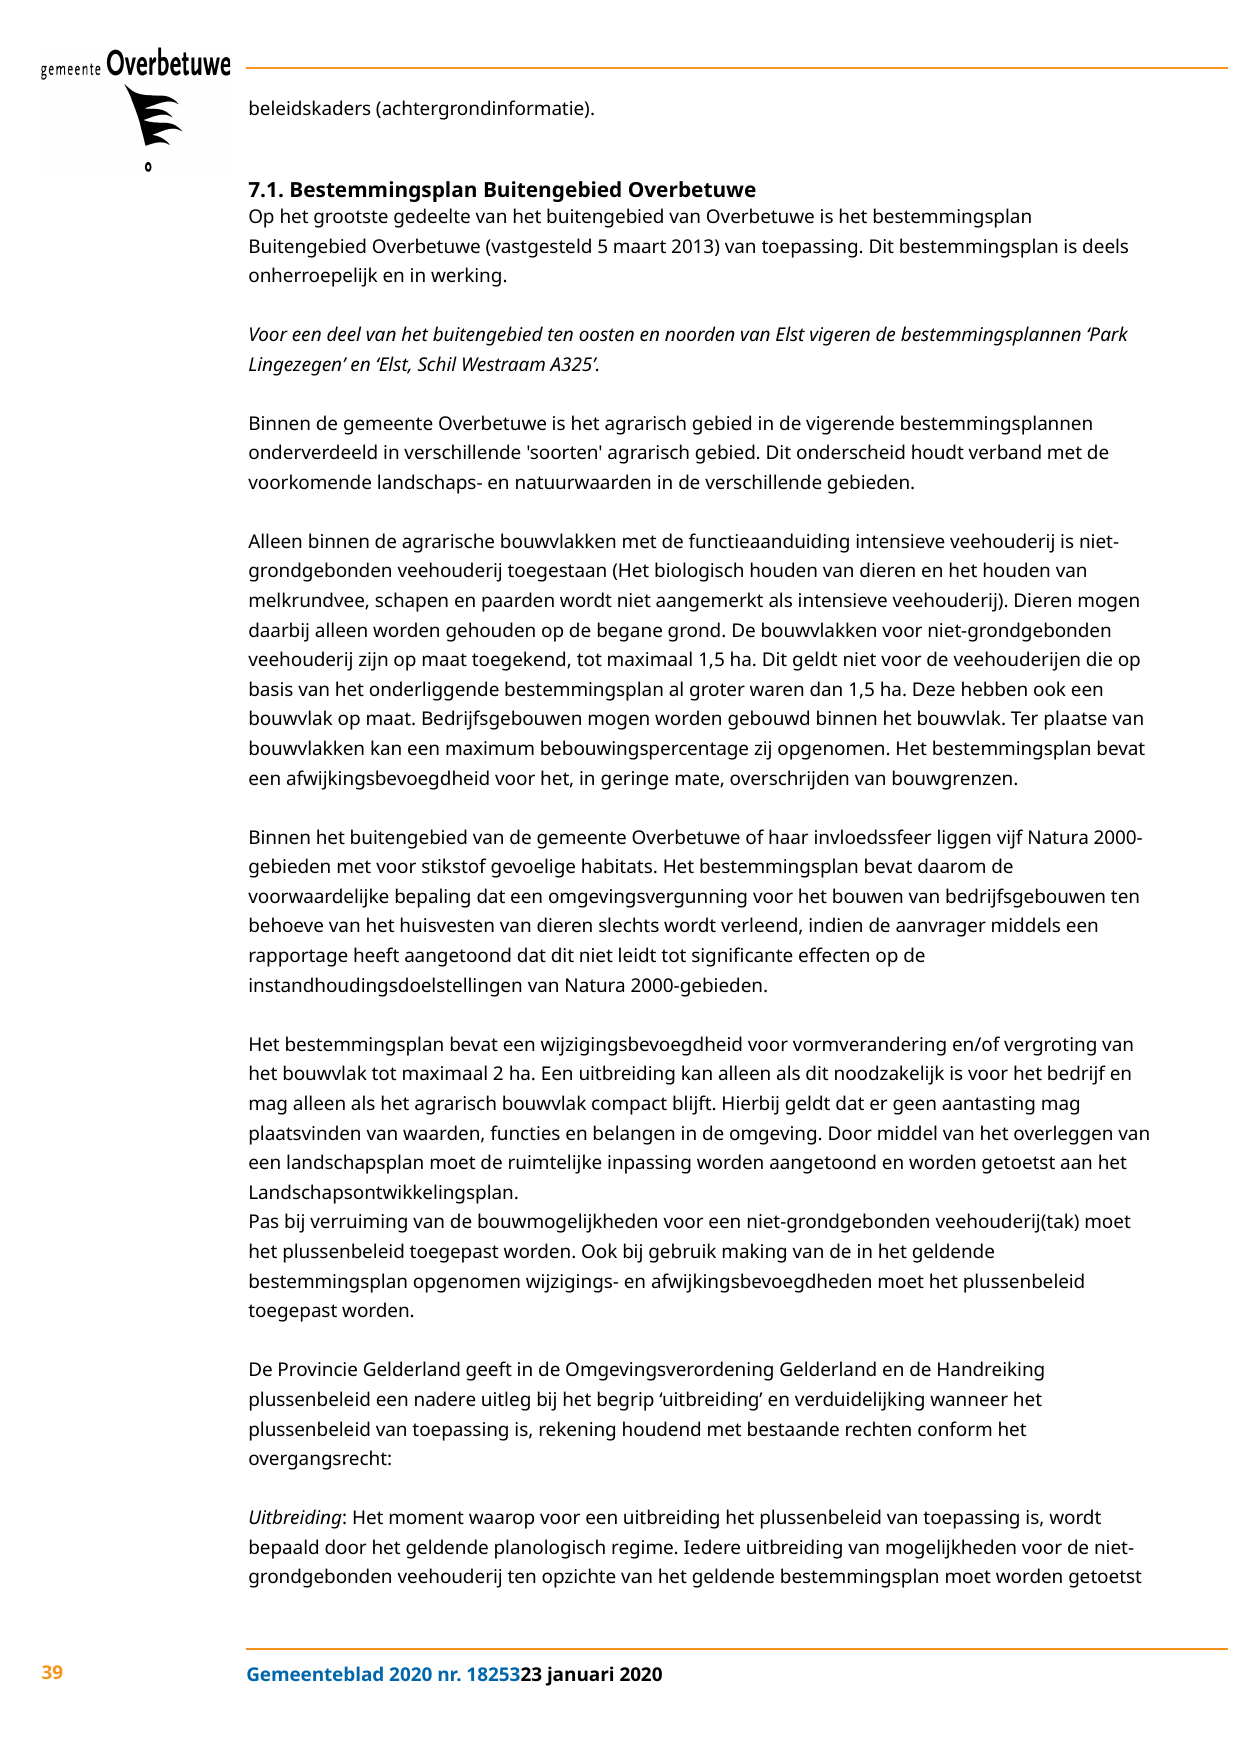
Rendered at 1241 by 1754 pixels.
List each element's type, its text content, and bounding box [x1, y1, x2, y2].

text Alleen binnen de agrarische bouwvlakken met de functieaanduiding intensieve veehouderij is niet-grondgebonden veehouderij toegestaan (Het biologisch houden van dieren en het houden van melkrundvee, schapen en paarden wordt niet aangemerkt als intensieve veehouderij). Dieren mogen daarbij alleen worden gehouden op de begane grond. De bouwvlakken voor niet-grondgebonden veehouderij zijn op maat toegekend, tot maximaal 1,5 ha. Dit geldt niet voor de veehouderijen die op basis van het onderliggende bestemmingsplan al groter waren dan 1,5 ha. Deze hebben ook een bouwvlak op maat. Bedrijfsgebouwen mogen worden gebouwd binnen het bouwvlak. Ter plaatse van bouwvlakken kan een maximum bebouwingspercentage zij opgenomen. Het bestemmingsplan bevat een afwijkingsbevoegdheid voor het, in geringe mate, overschrijden van bouwgrenzen. [248, 528, 1152, 791]
table_header Voor een deel van het buitengebied ten oosten en noorden van Elst vigeren de bestemmingsplannen ‘Park Lingezegen’ en ‘Elst, Schil Westraam A325’. [248, 322, 1152, 377]
text 7.1. Bestemmingsplan Buitengebied Overbetuwe [248, 175, 1152, 203]
text Binnen de gemeente Overbetuwe is het agrarisch gebied in de vigerende bestemmingsplannen onderverdeeld in verschillende 'soorten' agrarisch gebied. Dit onderscheid houdt verband met de voorkomende landschaps- en natuurwaarden in de verschillende gebieden. [248, 410, 1152, 495]
text Op het grootste gedeelte van het buitengebied van Overbetuwe is het bestemmingsplan Buitengebied Overbetuwe (vastgesteld 5 maart 2013) van toepassing. Dit bestemmingsplan is deels onherroepelijk en in werking. [248, 203, 1152, 288]
picture [41, 47, 231, 172]
table_header Pas bij verruiming van de bouwmogelijkheden voor een niet-grondgebonden veehouderij(tak) moet het plussenbeleid toegepast worden. Ook bij gebruik making van de in het geldende bestemmingsplan opgenomen wijzigings- en afwijkingsbevoegdheden moet het plussenbeleid toegepast worden. De Provincie Gelderland geeft in de Omgevingsverordening Gelderland en de Handreiking plussenbeleid een nadere uitleg bij het begrip ‘uitbreiding’ en verduidelijking wanneer het plussenbeleid van toepassing is, rekening houdend met bestaande rechten conform het overgangsrecht: Uitbreiding: Het moment waarop voor een uitbreiding het plussenbeleid van toepassing is, wordt bepaald door het geldende planologisch regime. Iedere uitbreiding van mogelijkheden voor de niet-grondgebonden veehouderij ten opzichte van het geldende bestemmingsplan moet worden getoetst [248, 1209, 1152, 1589]
text Het bestemmingsplan bevat een wijzigingsbevoegdheid voor vormverandering en/of vergroting van het bouwvlak tot maximaal 2 ha. Een uitbreiding kan alleen als dit noodzakelijk is voor het bedrijf en mag alleen als het agrarisch bouwvlak compact blijft. Hierbij geldt dat er geen aantasting mag plaatsvinden van waarden, functies en belangen in de omgeving. Door middel van het overleggen van een landschapsplan moet de ruimtelijke inpassing worden aangetoond en worden getoetst aan het Landschapsontwikkelingsplan. [248, 1031, 1152, 1205]
text Binnen het buitengebied van de gemeente Overbetuwe of haar invloedssfeer liggen vijf Natura 2000-gebieden met voor stikstof gevoelige habitats. Het bestemmingsplan bevat daarom de voorwaardelijke bepaling dat een omgevingsvergunning voor het bouwen van bedrijfsgebouwen ten behoeve van het huisvesten van dieren slechts wordt verleend, indien de aanvrager middels een rapportage heeft aangetoond dat dit niet leidt tot significante effecten op de instandhoudingsdoelstellingen van Natura 2000-gebieden. [248, 824, 1152, 998]
text beleidskaders (achtergrondinformatie). [248, 95, 1152, 121]
